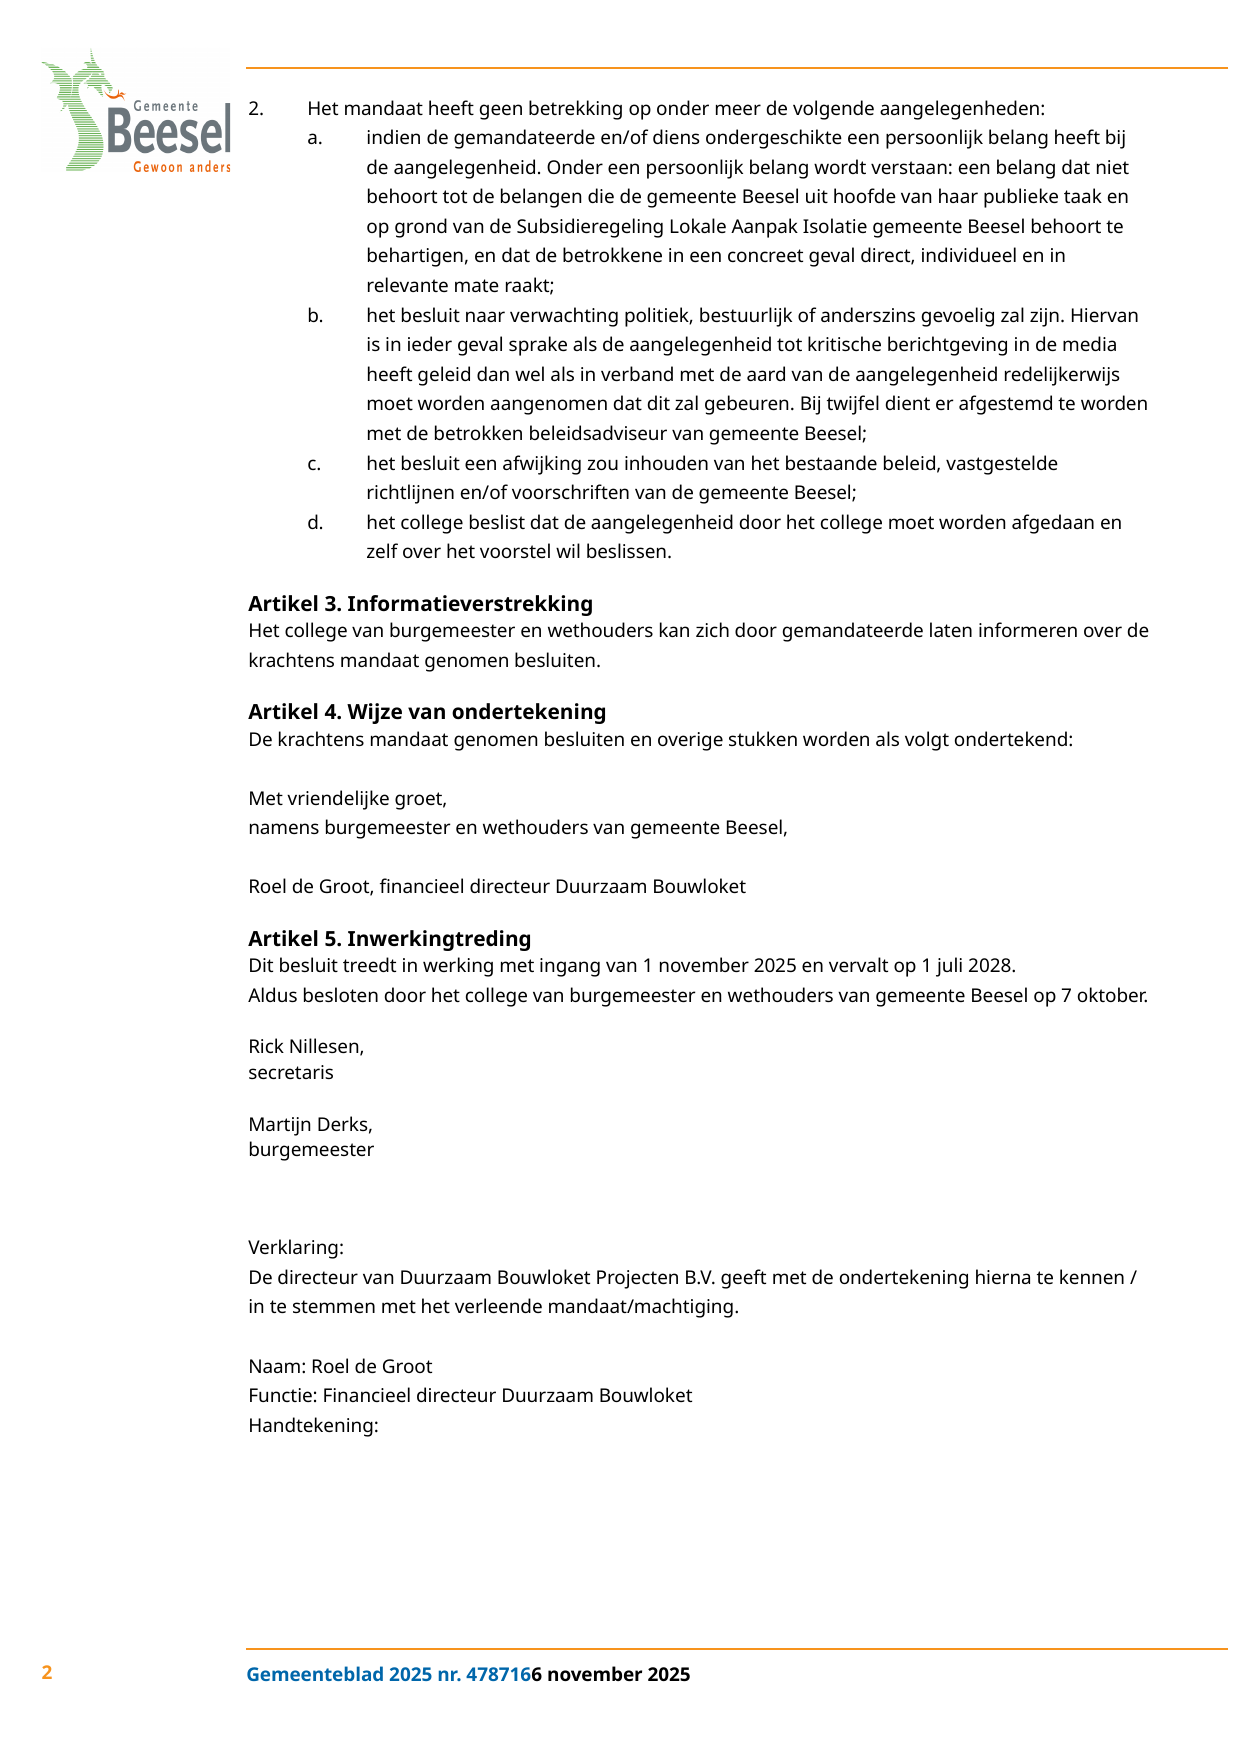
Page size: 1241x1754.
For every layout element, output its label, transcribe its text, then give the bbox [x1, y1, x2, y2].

text Aldus besloten door het college van burgemeester en wethouders van gemeente Beesel op 7 oktober. [248, 982, 1152, 1008]
text Martijn Derks, [248, 1111, 1152, 1137]
text De directeur van Duurzaam Bouwloket Projecten B.V. geeft met de ondertekening hierna te kennen / in te stemmen met het verleende mandaat/machtiging. [248, 1264, 1152, 1319]
text Roel de Groot, financieel directeur Duurzaam Bouwloket [248, 874, 1152, 899]
list het college beslist dat de aangelegenheid door het college moet worden afgedaan en zelf over het voorstel wil beslissen. [307, 509, 1152, 564]
text namens burgemeester en wethouders van gemeente Beesel, [248, 814, 1152, 840]
text Functie: Financieel directeur Duurzaam Bouwloket [248, 1382, 1152, 1408]
text Artikel 4. Wijze van ondertekening [248, 697, 1152, 726]
list het besluit een afwijking zou inhouden van het bestaande beleid, vastgestelde richtlijnen en/of voorschriften van de gemeente Beesel; [307, 450, 1152, 505]
text Dit besluit treedt in werking met ingang van 1 november 2025 en vervalt op 1 juli 2028. [248, 953, 1152, 978]
list het besluit naar verwachting politiek, bestuurlijk of anderszins gevoelig zal zijn. Hiervan is in ieder geval sprake als de aangelegenheid tot kritische berichtgeving in de media heeft geleid dan wel als in verband met de aard van de aangelegenheid redelijkerwijs moet worden aangenomen dat dit zal gebeuren. Bij twijfel dient er afgestemd te worden met de betrokken beleidsadviseur van gemeente Beesel; [307, 302, 1152, 446]
text Verklaring: [248, 1234, 1152, 1260]
text Naam: Roel de Groot [248, 1353, 1152, 1379]
list indien de gemandateerde en/of diens ondergeschikte een persoonlijk belang heeft bij de aangelegenheid. Onder een persoonlijk belang wordt verstaan: een belang dat niet behoort tot de belangen die de gemeente Beesel uit hoofde van haar publieke taak en op grond van de Subsidieregeling Lokale Aanpak Isolatie gemeente Beesel behoort te behartigen, en dat de betrokkene in een concreet geval direct, individueel en in relevante mate raakt; [307, 124, 1152, 298]
text Handtekening: [248, 1412, 1152, 1438]
text De krachtens mandaat genomen besluiten en overige stukken worden als volgt ondertekend: [248, 726, 1152, 752]
text Artikel 3. Informatieverstrekking [248, 589, 1152, 617]
text burgemeester [248, 1137, 1152, 1162]
text secretaris [248, 1059, 1152, 1085]
text Het college van burgemeester en wethouders kan zich door gemandateerde laten informeren over de krachtens mandaat genomen besluiten. [248, 617, 1152, 673]
picture [41, 47, 231, 172]
list Het mandaat heeft geen betrekking op onder meer de volgende aangelegenheden: [248, 95, 1152, 121]
text Artikel 5. Inwerkingtreding [248, 924, 1152, 953]
text Rick Nillesen, [248, 1034, 1152, 1059]
text Met vriendelijke groet, [248, 785, 1152, 811]
